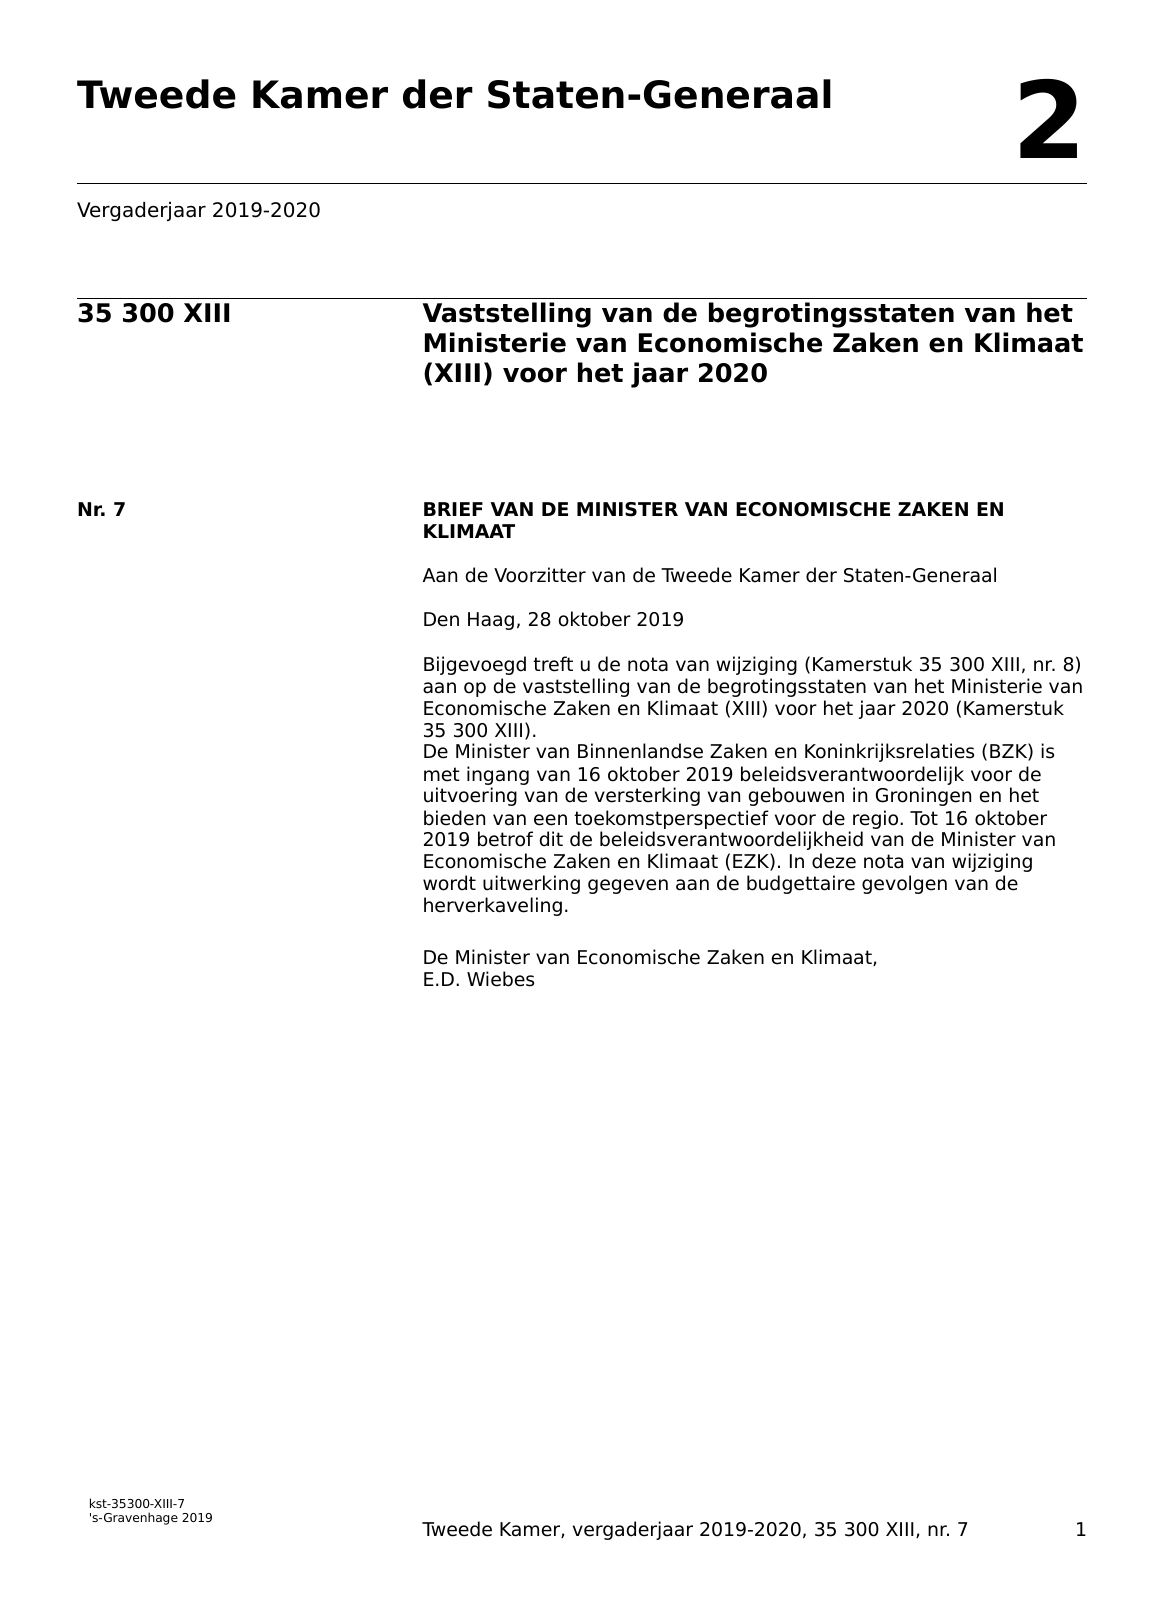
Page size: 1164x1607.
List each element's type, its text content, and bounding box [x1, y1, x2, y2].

text De Minister van Economische Zaken en Klimaat, E.D. Wiebes [422, 947, 1087, 991]
subtitle 35 300 XIII Vaststelling van de begrotingsstaten van het Ministerie van Economische Zaken en Klimaat (XIII) voor het jaar 2020 [77, 299, 1087, 388]
table_header 2 [886, 59, 1087, 183]
text Aan de Voorzitter van de Tweede Kamer der Staten-Generaal [422, 565, 1087, 587]
subtitle Nr. 7 BRIEF VAN DE MINISTER VAN ECONOMISCHE ZAKEN EN KLIMAAT [77, 499, 1087, 543]
text kst-35300-XIII-7 [88, 1497, 323, 1511]
table_header Tweede Kamer der Staten-Generaal [77, 59, 886, 183]
text 's-Gravenhage 2019 [88, 1511, 323, 1525]
text Den Haag, 28 oktober 2019 [422, 609, 1087, 631]
text Bijgevoegd treft u de nota van wijziging (Kamerstuk 35 300 XIII, nr. 8) aan op de vaststelling van de begrotingsstaten van het Ministerie van Economische Zaken en Klimaat (XIII) voor het jaar 2020 (Kamerstuk 35 300 XIII). [422, 653, 1087, 741]
table_cell Vergaderjaar 2019-2020 [77, 184, 1087, 298]
text De Minister van Binnenlandse Zaken en Koninkrijksrelaties (BZK) is met ingang van 16 oktober 2019 beleidsverantwoordelijk voor de uitvoering van de versterking van gebouwen in Groningen en het bieden van een toekomstperspectief voor de regio. Tot 16 oktober 2019 betrof dit de beleidsverantwoordelijkheid van de Minister van Economische Zaken en Klimaat (EZK). In deze nota van wijziging wordt uitwerking gegeven aan de budgettaire gevolgen van de herverkaveling. [422, 741, 1087, 917]
